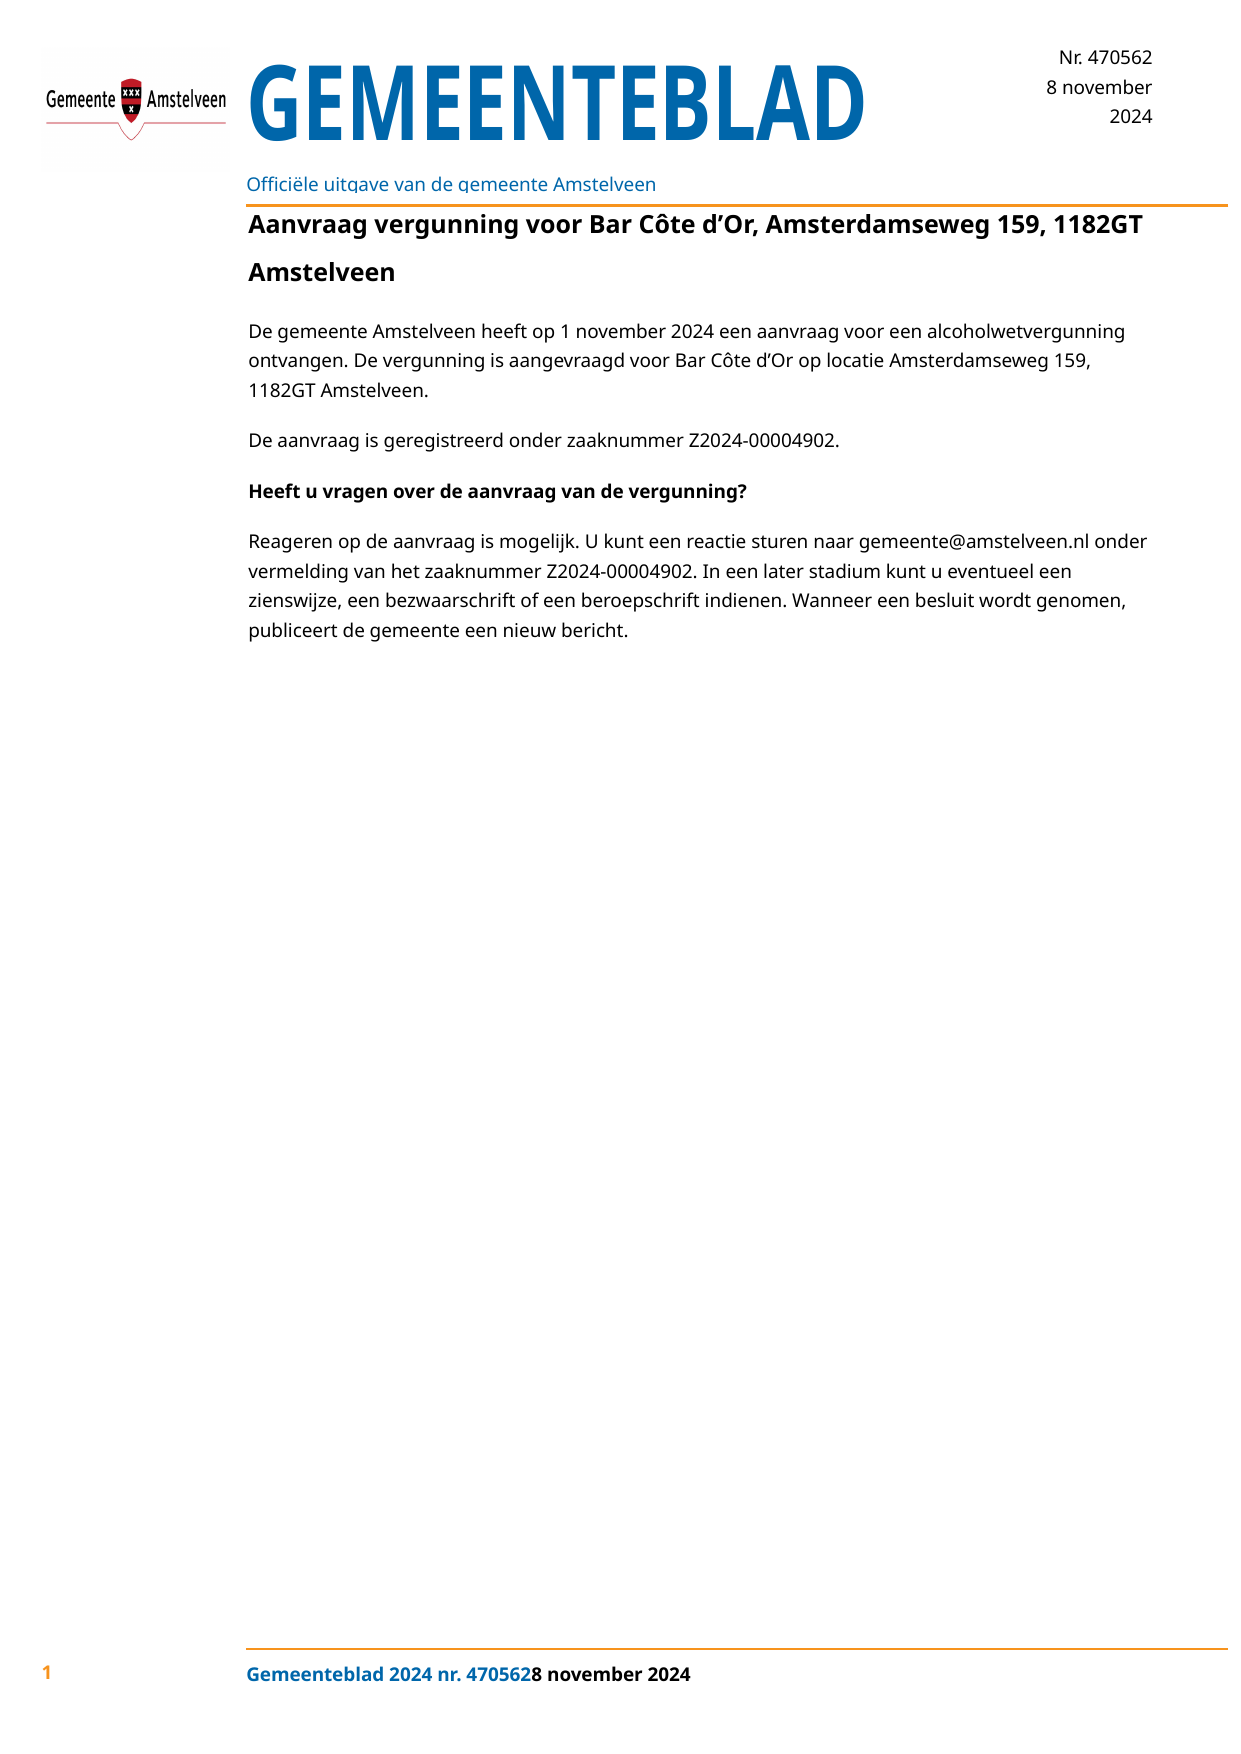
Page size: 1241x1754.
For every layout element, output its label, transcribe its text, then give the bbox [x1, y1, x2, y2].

text De gemeente Amstelveen heeft op 1 november 2024 een aanvraag voor een alcoholwetvergunning ontvangen. De vergunning is aangevraagd voor Bar Côte d’Or op locatie Amsterdamseweg 159, 1182GT Amstelveen. [248, 318, 1152, 403]
text De aanvraag is geregistreerd onder zaaknummer Z2024-00004902. [248, 427, 1152, 453]
picture [41, 47, 231, 172]
text Reageren op de aanvraag is mogelijk. U kunt een reactie sturen naar gemeente@amstelveen.nl onder vermelding van het zaaknummer Z2024-00004902. In een later stadium kunt u eventueel een zienswijze, een bezwaarschrift of een beroepschrift indienen. Wanneer een besluit wordt genomen, publiceert de gemeente een nieuw bericht. [248, 528, 1152, 643]
text Aanvraag vergunning voor Bar Côte d’Or, Amsterdamseweg 159, 1182GT Amstelveen [248, 207, 1152, 288]
text Heeft u vragen over de aanvraag van de vergunning? [248, 478, 1152, 504]
